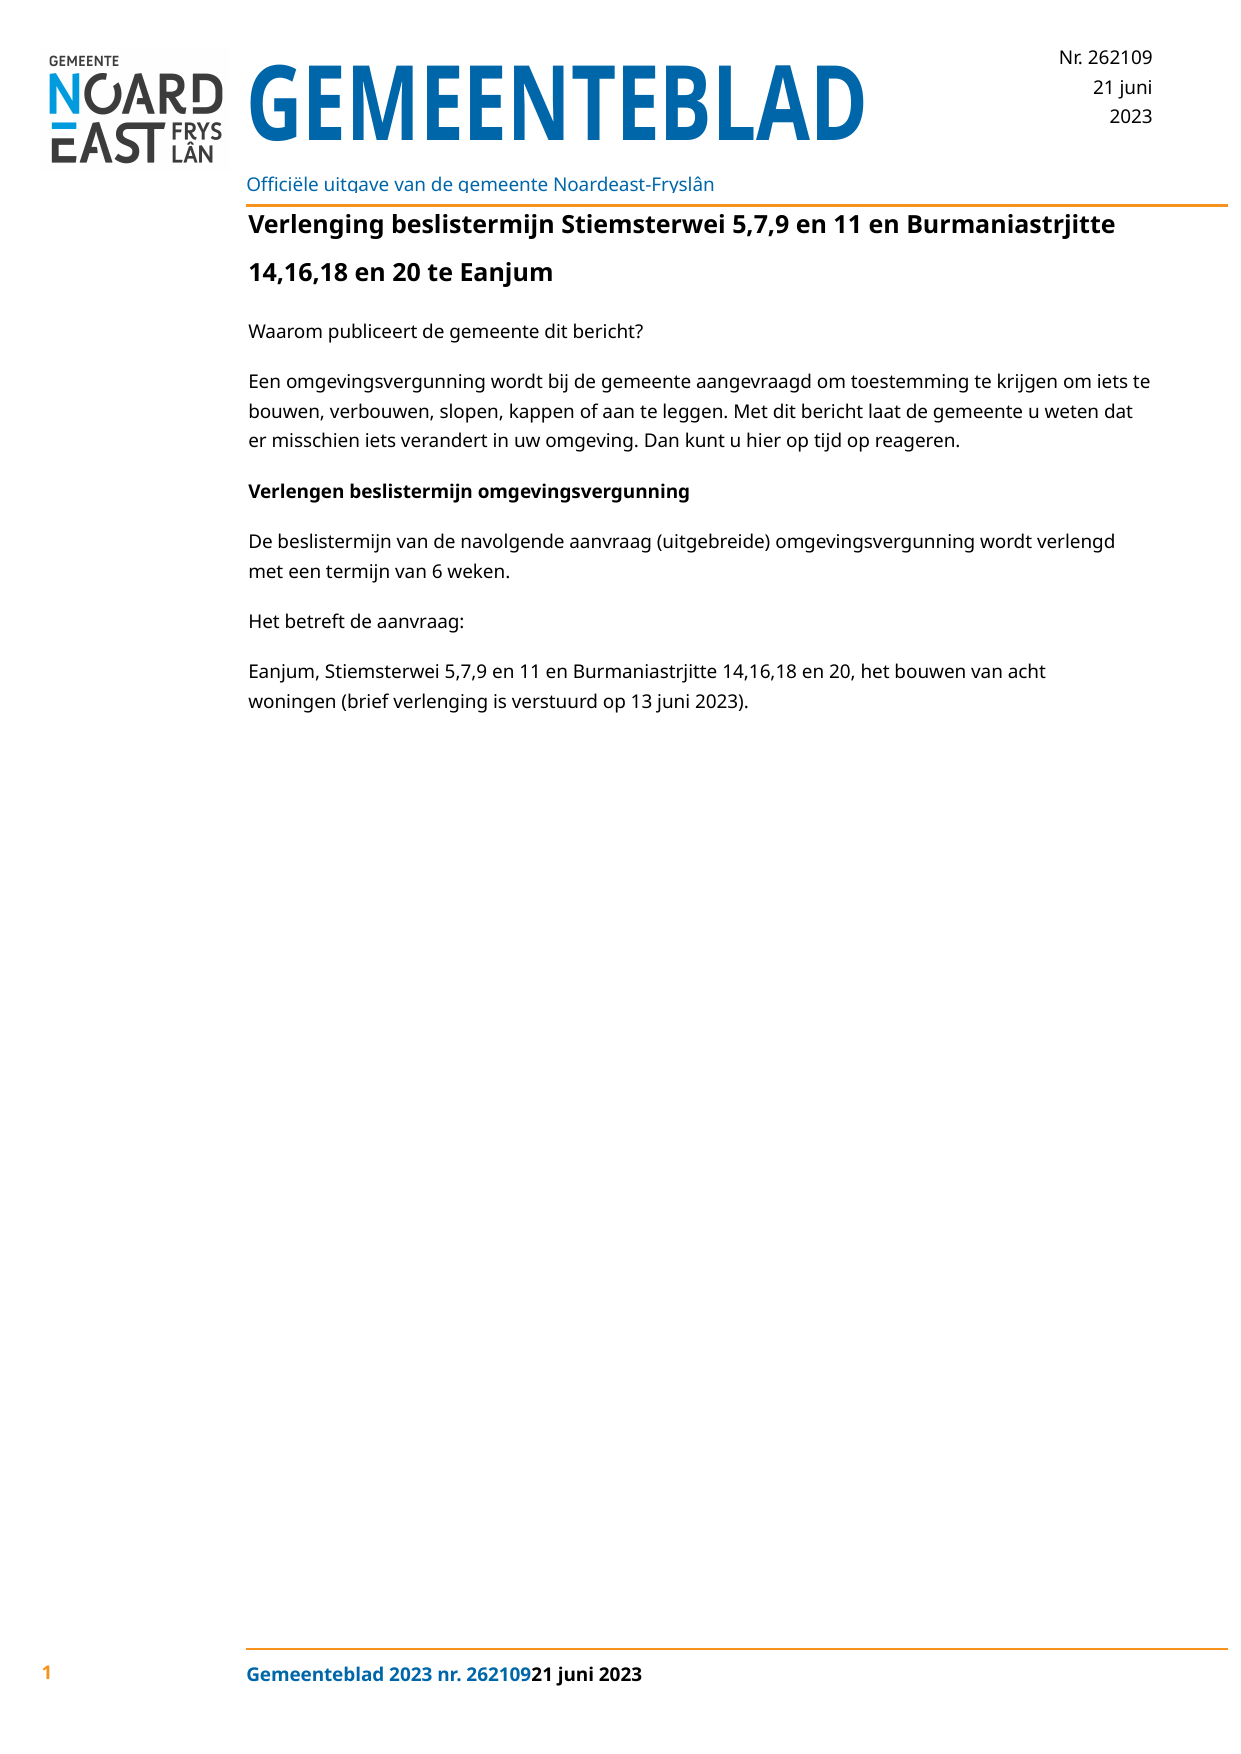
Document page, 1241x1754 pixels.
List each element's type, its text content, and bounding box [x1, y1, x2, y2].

text Waarom publiceert de gemeente dit bericht? [248, 318, 1152, 344]
text Een omgevingsvergunning wordt bij de gemeente aangevraagd om toestemming te krijgen om iets te bouwen, verbouwen, slopen, kappen of aan te leggen. Met dit bericht laat de gemeente u weten dat er misschien iets verandert in uw omgeving. Dan kunt u hier op tijd op reageren. [248, 368, 1152, 453]
text Verlenging beslistermijn Stiemsterwei 5,7,9 en 11 en Burmaniastrjitte 14,16,18 en 20 te Eanjum [248, 207, 1152, 288]
text De beslistermijn van de navolgende aanvraag (uitgebreide) omgevingsvergunning wordt verlengd met een termijn van 6 weken. [248, 528, 1152, 584]
text Verlengen beslistermijn omgevingsvergunning [248, 478, 1152, 504]
text Eanjum, Stiemsterwei 5,7,9 en 11 en Burmaniastrjitte 14,16,18 en 20, het bouwen van acht woningen (brief verlenging is verstuurd op 13 juni 2023). [248, 659, 1152, 714]
text Het betreft de aanvraag: [248, 608, 1152, 634]
picture [41, 47, 231, 172]
